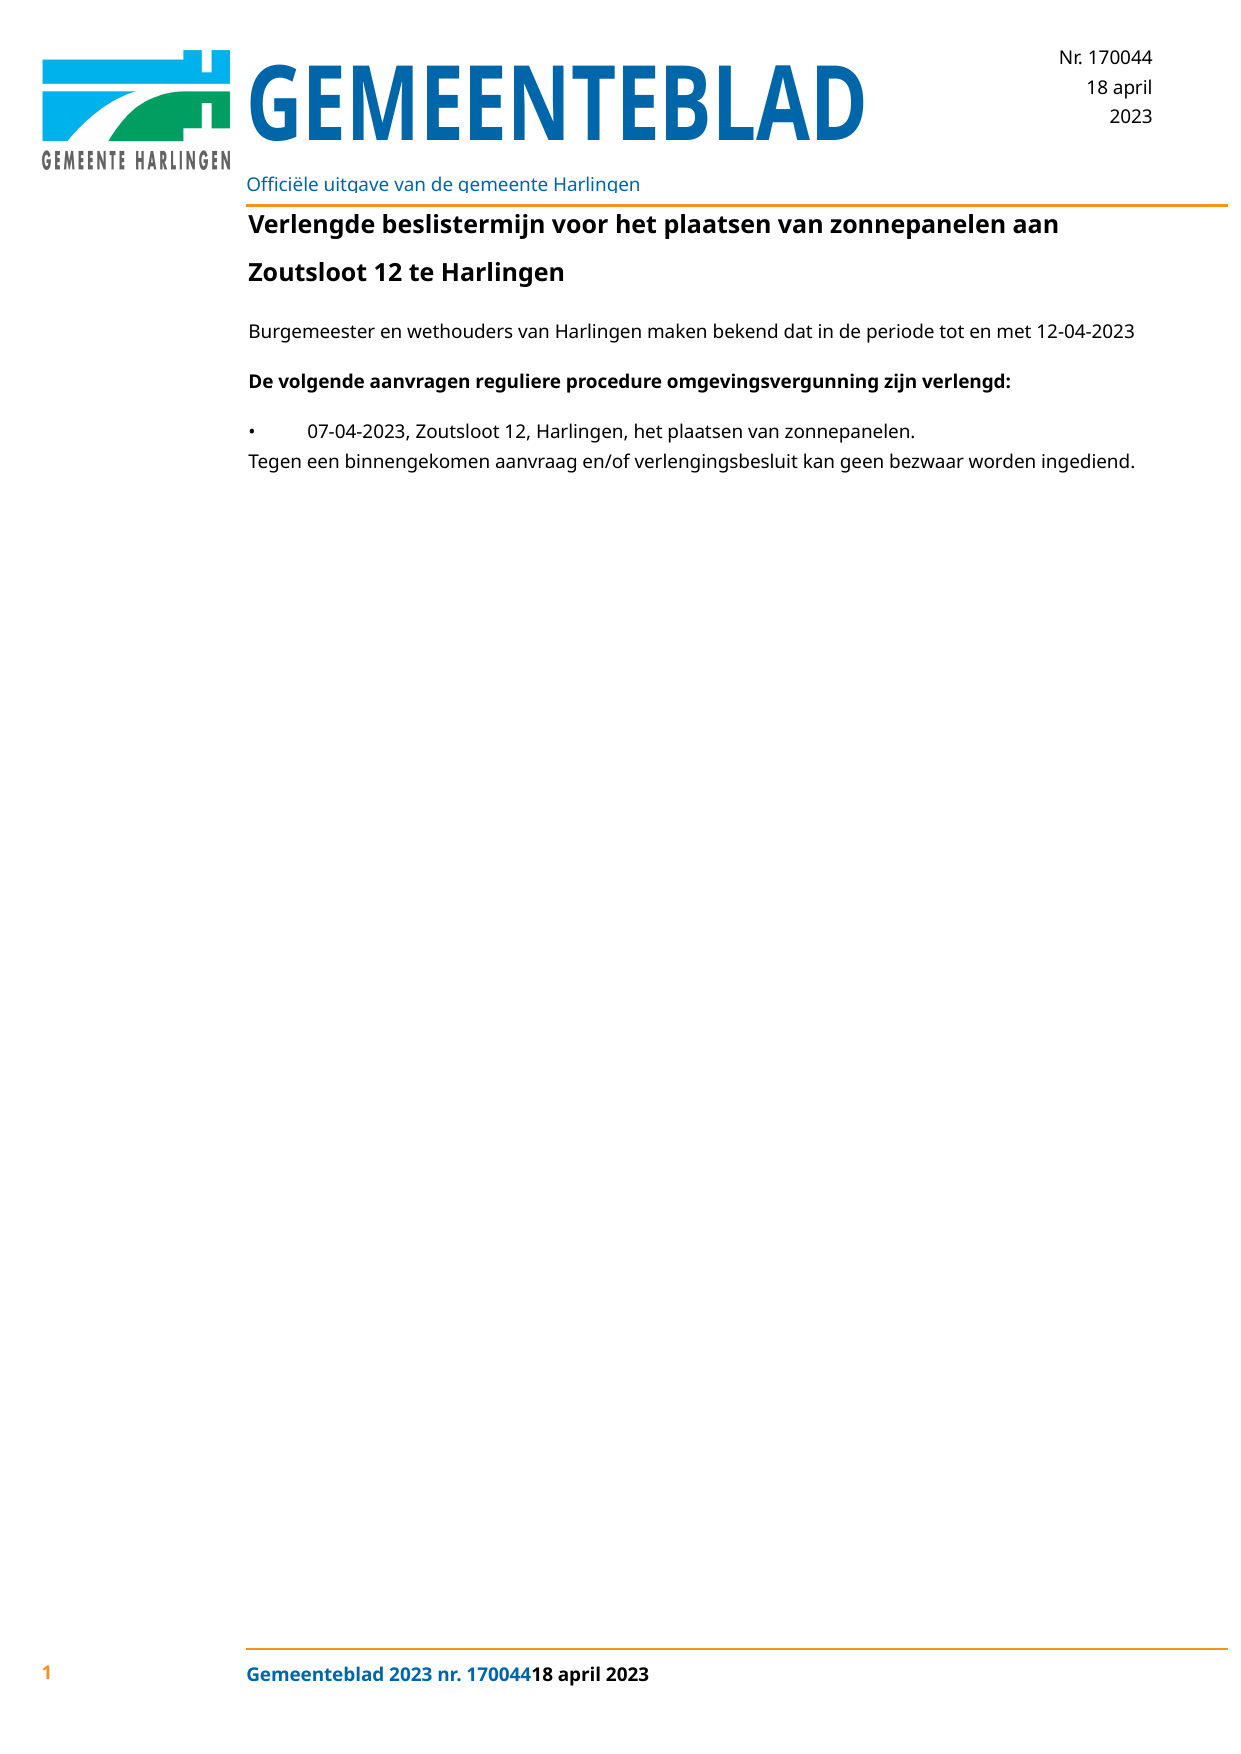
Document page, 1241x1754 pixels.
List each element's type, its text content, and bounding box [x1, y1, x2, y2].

text Tegen een binnengekomen aanvraag en/of verlengingsbesluit kan geen bezwaar worden ingediend. [248, 448, 1152, 474]
list 07-04-2023, Zoutsloot 12, Harlingen, het plaatsen van zonnepanelen. [248, 419, 1152, 444]
text De volgende aanvragen reguliere procedure omgevingsvergunning zijn verlengd: [248, 368, 1152, 394]
text Verlengde beslistermijn voor het plaatsen van zonnepanelen aan Zoutsloot 12 te Harlingen [248, 207, 1152, 288]
picture [41, 47, 231, 172]
text Burgemeester en wethouders van Harlingen maken bekend dat in de periode tot en met 12-04-2023 [248, 318, 1152, 344]
